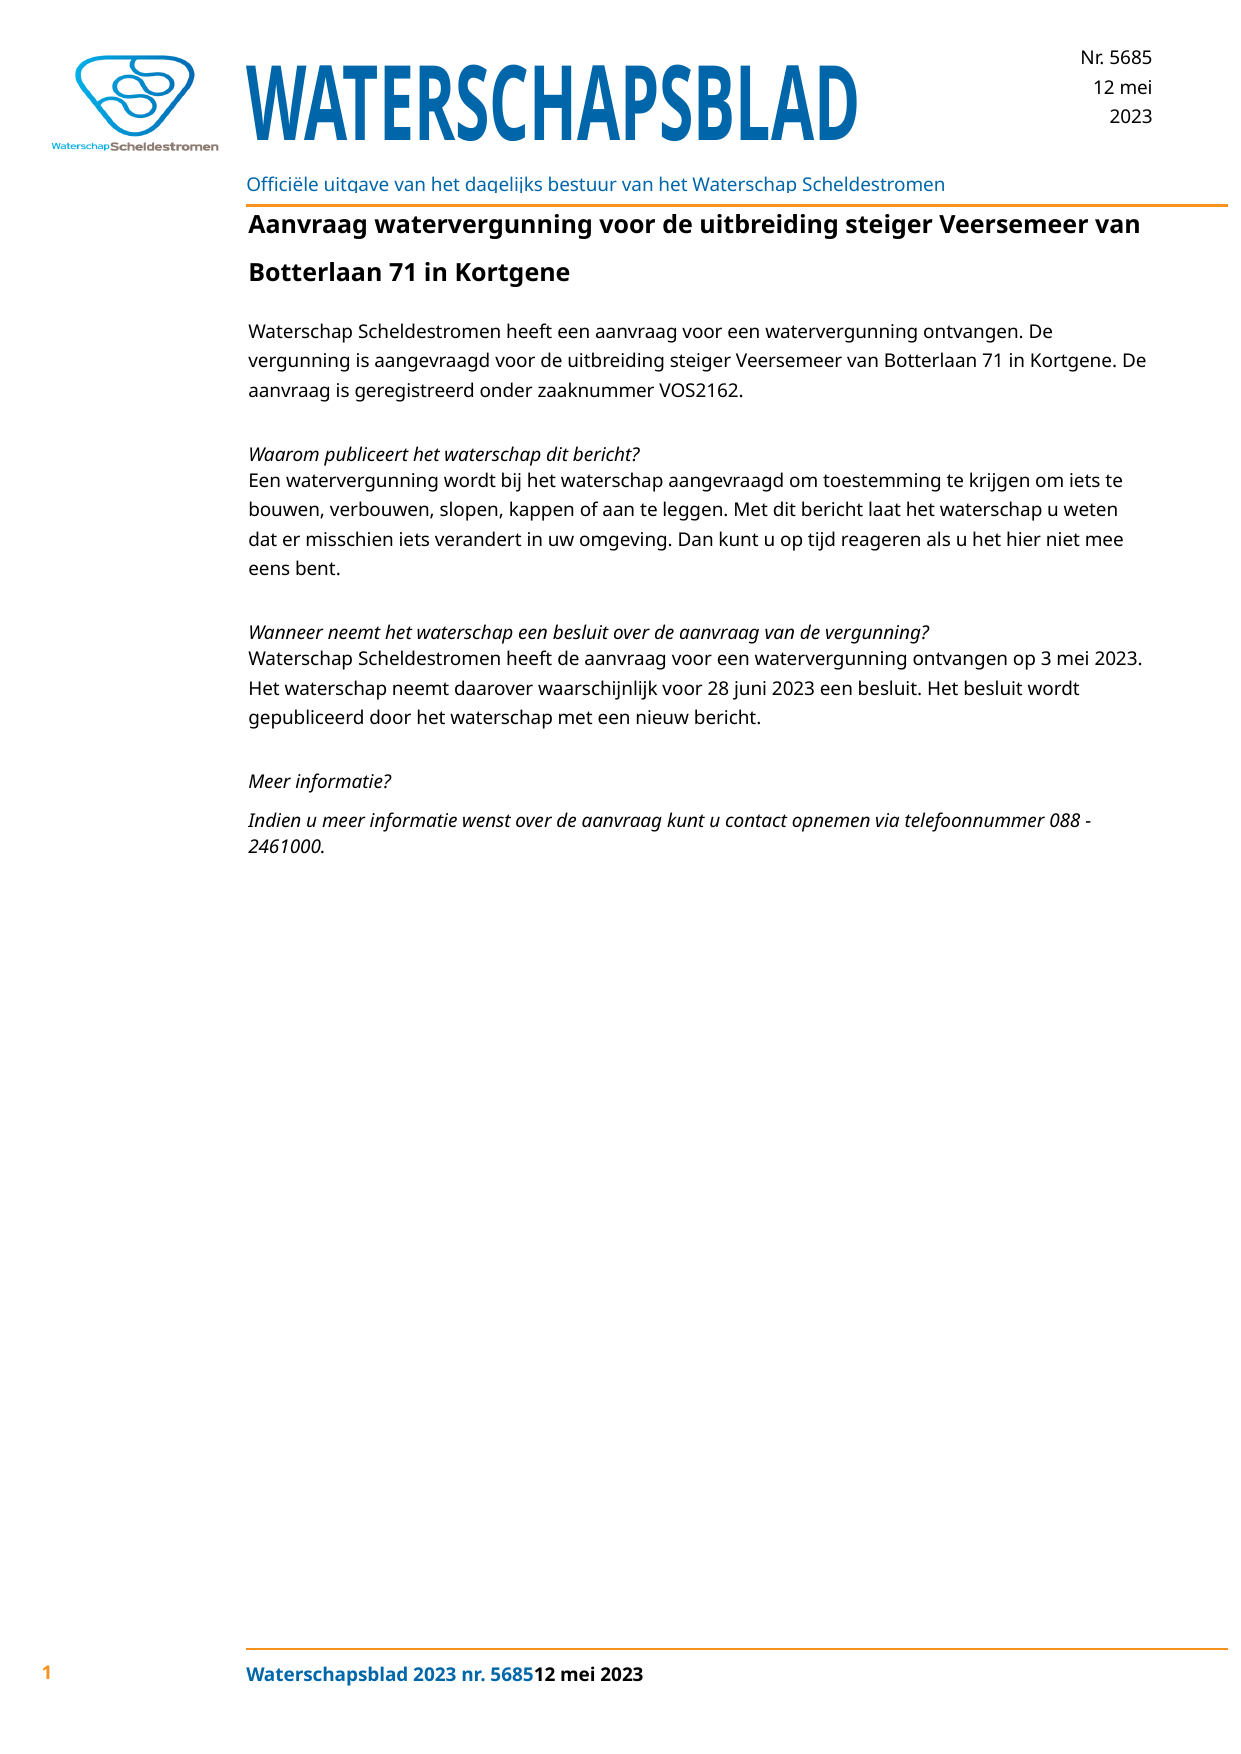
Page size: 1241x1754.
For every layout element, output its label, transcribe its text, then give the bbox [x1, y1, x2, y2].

text Wanneer neemt het waterschap een besluit over de aanvraag van de vergunning? [248, 619, 1152, 645]
text Waterschap Scheldestromen heeft de aanvraag voor een watervergunning ontvangen op 3 mei 2023. Het waterschap neemt daarover waarschijnlijk voor 28 juni 2023 een besluit. Het besluit wordt gepubliceerd door het waterschap met een nieuw bericht. [248, 645, 1152, 730]
text Waarom publiceert het waterschap dit bericht? [248, 441, 1152, 467]
picture [41, 47, 231, 172]
text Een watervergunning wordt bij het waterschap aangevraagd om toestemming te krijgen om iets te bouwen, verbouwen, slopen, kappen of aan te leggen. Met dit bericht laat het waterschap u weten dat er misschien iets verandert in uw omgeving. Dan kunt u op tijd reageren als u het hier niet mee eens bent. [248, 467, 1152, 581]
text Waterschap Scheldestromen heeft een aanvraag voor een watervergunning ontvangen. De vergunning is aangevraagd voor de uitbreiding steiger Veersemeer van Botterlaan 71 in Kortgene. De aanvraag is geregistreerd onder zaaknummer VOS2162. [248, 318, 1152, 403]
text Meer informatie? [248, 768, 1152, 794]
text Aanvraag watervergunning voor de uitbreiding steiger Veersemeer van Botterlaan 71 in Kortgene [248, 207, 1152, 288]
text Indien u meer informatie wenst over de aanvraag kunt u contact opnemen via telefoonnummer 088 - 2461000. [248, 808, 1152, 859]
